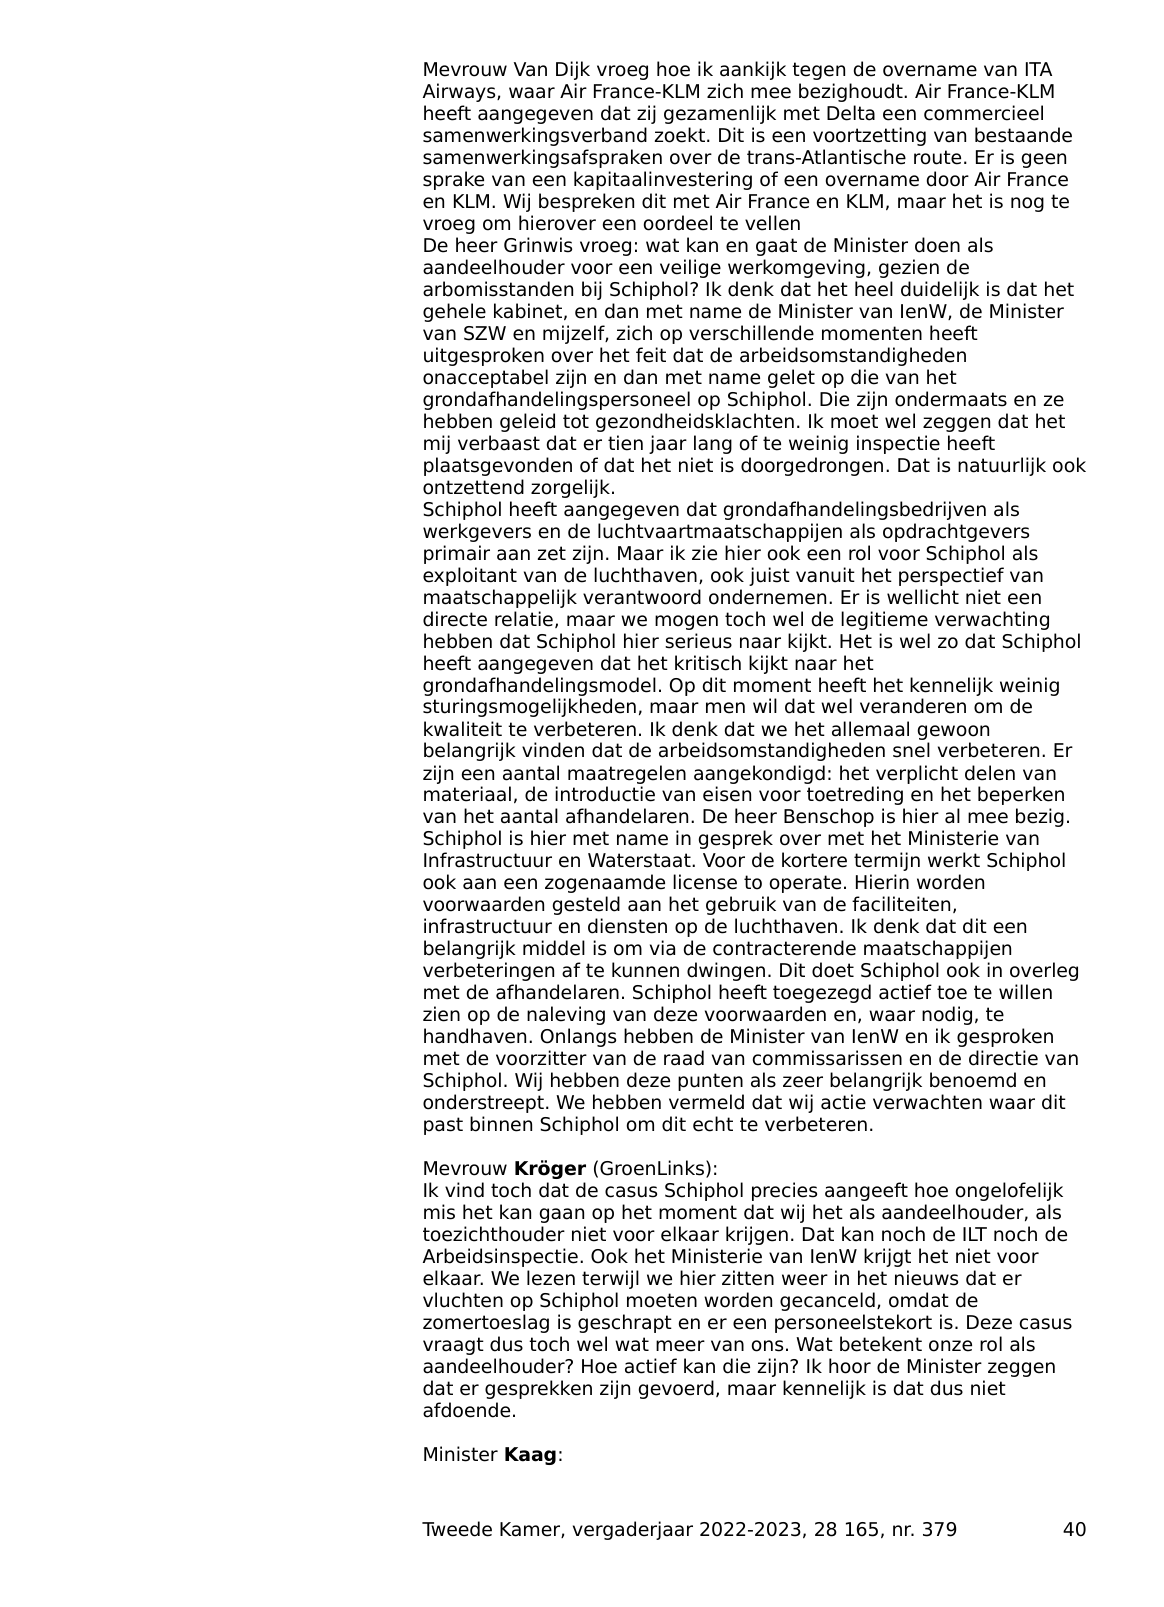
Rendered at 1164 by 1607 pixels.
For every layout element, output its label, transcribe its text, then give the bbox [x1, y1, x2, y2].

text De heer Grinwis vroeg: wat kan en gaat de Minister doen als aandeelhouder voor een veilige werkomgeving, gezien de arbomisstanden bij Schiphol? Ik denk dat het heel duidelijk is dat het gehele kabinet, en dan met name de Minister van IenW, de Minister van SZW en mijzelf, zich op verschillende momenten heeft uitgesproken over het feit dat de arbeidsomstandigheden onacceptabel zijn en dan met name gelet op die van het grondafhandelingspersoneel op Schiphol. Die zijn ondermaats en ze hebben geleid tot gezondheidsklachten. Ik moet wel zeggen dat het mij verbaast dat er tien jaar lang of te weinig inspectie heeft plaatsgevonden of dat het niet is doorgedrongen. Dat is natuurlijk ook ontzettend zorgelijk. [422, 235, 1087, 499]
text Minister Kaag: [422, 1444, 1087, 1466]
text Ik vind toch dat de casus Schiphol precies aangeeft hoe ongelofelijk mis het kan gaan op het moment dat wij het als aandeelhouder, als toezichthouder niet voor elkaar krijgen. Dat kan noch de ILT noch de Arbeidsinspectie. Ook het Ministerie van IenW krijgt het niet voor elkaar. We lezen terwijl we hier zitten weer in het nieuws dat er vluchten op Schiphol moeten worden gecanceld, omdat de zomertoeslag is geschrapt en er een personeelstekort is. Deze casus vraagt dus toch wel wat meer van ons. Wat betekent onze rol als aandeelhouder? Hoe actief kan die zijn? Ik hoor de Minister zeggen dat er gesprekken zijn gevoerd, maar kennelijk is dat dus niet afdoende. [422, 1180, 1087, 1422]
text Mevrouw Kröger (GroenLinks): [422, 1158, 1087, 1180]
text Mevrouw Van Dijk vroeg hoe ik aankijk tegen de overname van ITA Airways, waar Air France-KLM zich mee bezighoudt. Air France-KLM heeft aangegeven dat zij gezamenlijk met Delta een commercieel samenwerkingsverband zoekt. Dit is een voortzetting van bestaande samenwerkingsafspraken over de trans-Atlantische route. Er is geen sprake van een kapitaalinvestering of een overname door Air France en KLM. Wij bespreken dit met Air France en KLM, maar het is nog te vroeg om hierover een oordeel te vellen [422, 59, 1087, 235]
text Schiphol heeft aangegeven dat grondafhandelingsbedrijven als werkgevers en de luchtvaartmaatschappijen als opdrachtgevers primair aan zet zijn. Maar ik zie hier ook een rol voor Schiphol als exploitant van de luchthaven, ook juist vanuit het perspectief van maatschappelijk verantwoord ondernemen. Er is wellicht niet een directe relatie, maar we mogen toch wel de legitieme verwachting hebben dat Schiphol hier serieus naar kijkt. Het is wel zo dat Schiphol heeft aangegeven dat het kritisch kijkt naar het grondafhandelingsmodel. Op dit moment heeft het kennelijk weinig sturingsmogelijkheden, maar men wil dat wel veranderen om de kwaliteit te verbeteren. Ik denk dat we het allemaal gewoon belangrijk vinden dat de arbeidsomstandigheden snel verbeteren. Er zijn een aantal maatregelen aangekondigd: het verplicht delen van materiaal, de introductie van eisen voor toetreding en het beperken van het aantal afhandelaren. De heer Benschop is hier al mee bezig. Schiphol is hier met name in gesprek over met het Ministerie van Infrastructuur en Waterstaat. Voor de kortere termijn werkt Schiphol ook aan een zogenaamde license to operate. Hierin worden voorwaarden gesteld aan het gebruik van de faciliteiten, infrastructuur en diensten op de luchthaven. Ik denk dat dit een belangrijk middel is om via de contracterende maatschappijen verbeteringen af te kunnen dwingen. Dit doet Schiphol ook in overleg met de afhandelaren. Schiphol heeft toegezegd actief toe te willen zien op de naleving van deze voorwaarden en, waar nodig, te handhaven. Onlangs hebben de Minister van IenW en ik gesproken met de voorzitter van de raad van commissarissen en de directie van Schiphol. Wij hebben deze punten als zeer belangrijk benoemd en onderstreept. We hebben vermeld dat wij actie verwachten waar dit past binnen Schiphol om dit echt te verbeteren. [422, 499, 1087, 1136]
